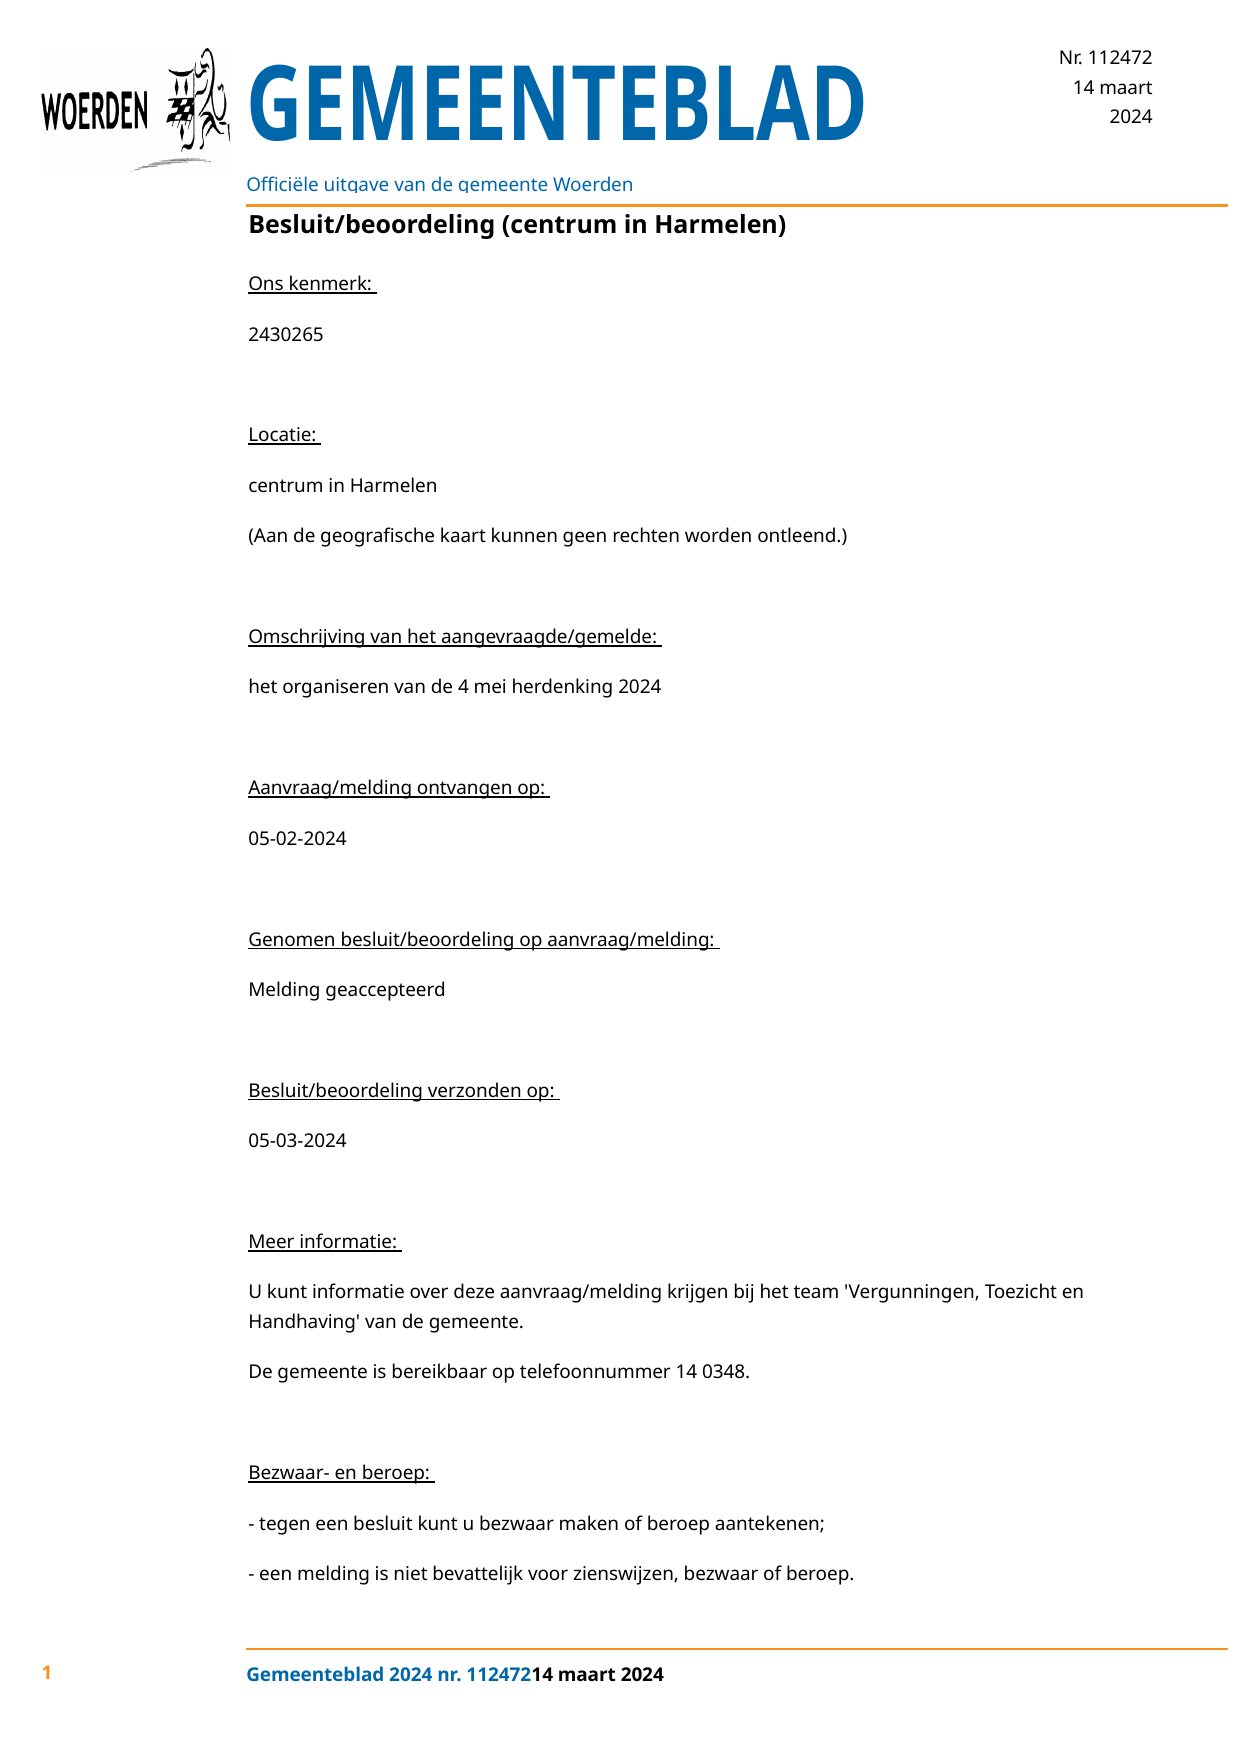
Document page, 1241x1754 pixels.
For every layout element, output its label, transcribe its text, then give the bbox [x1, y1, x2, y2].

text Aanvraag/melding ontvangen op: [248, 774, 1152, 800]
text Bezwaar- en beroep: [248, 1459, 1152, 1485]
text het organiseren van de 4 mei herdenking 2024 [248, 674, 1152, 699]
text Omschrijving van het aangevraagde/gemelde: [248, 623, 1152, 649]
text - tegen een besluit kunt u bezwaar maken of beroep aantekenen; [248, 1510, 1152, 1536]
text (Aan de geografische kaart kunnen geen rechten worden ontleend.) [248, 522, 1152, 548]
text Meer informatie: [248, 1228, 1152, 1254]
text Genomen besluit/beoordeling op aanvraag/melding: [248, 926, 1152, 951]
text Besluit/beoordeling verzonden op: [248, 1077, 1152, 1103]
text U kunt informatie over deze aanvraag/melding krijgen bij het team 'Vergunningen, Toezicht en Handhaving' van de gemeente. [248, 1279, 1152, 1334]
text centrum in Harmelen [248, 472, 1152, 498]
text 05-02-2024 [248, 825, 1152, 851]
text - een melding is niet bevattelijk voor zienswijzen, bezwaar of beroep. [248, 1560, 1152, 1586]
text Besluit/beoordeling (centrum in Harmelen) [248, 207, 1152, 241]
picture [41, 47, 231, 172]
text De gemeente is bereikbaar op telefoonnummer 14 0348. [248, 1359, 1152, 1384]
text Ons kenmerk: [248, 270, 1152, 296]
text Locatie: [248, 422, 1152, 447]
text Melding geaccepteerd [248, 976, 1152, 1002]
text 2430265 [248, 321, 1152, 346]
text 05-03-2024 [248, 1127, 1152, 1153]
